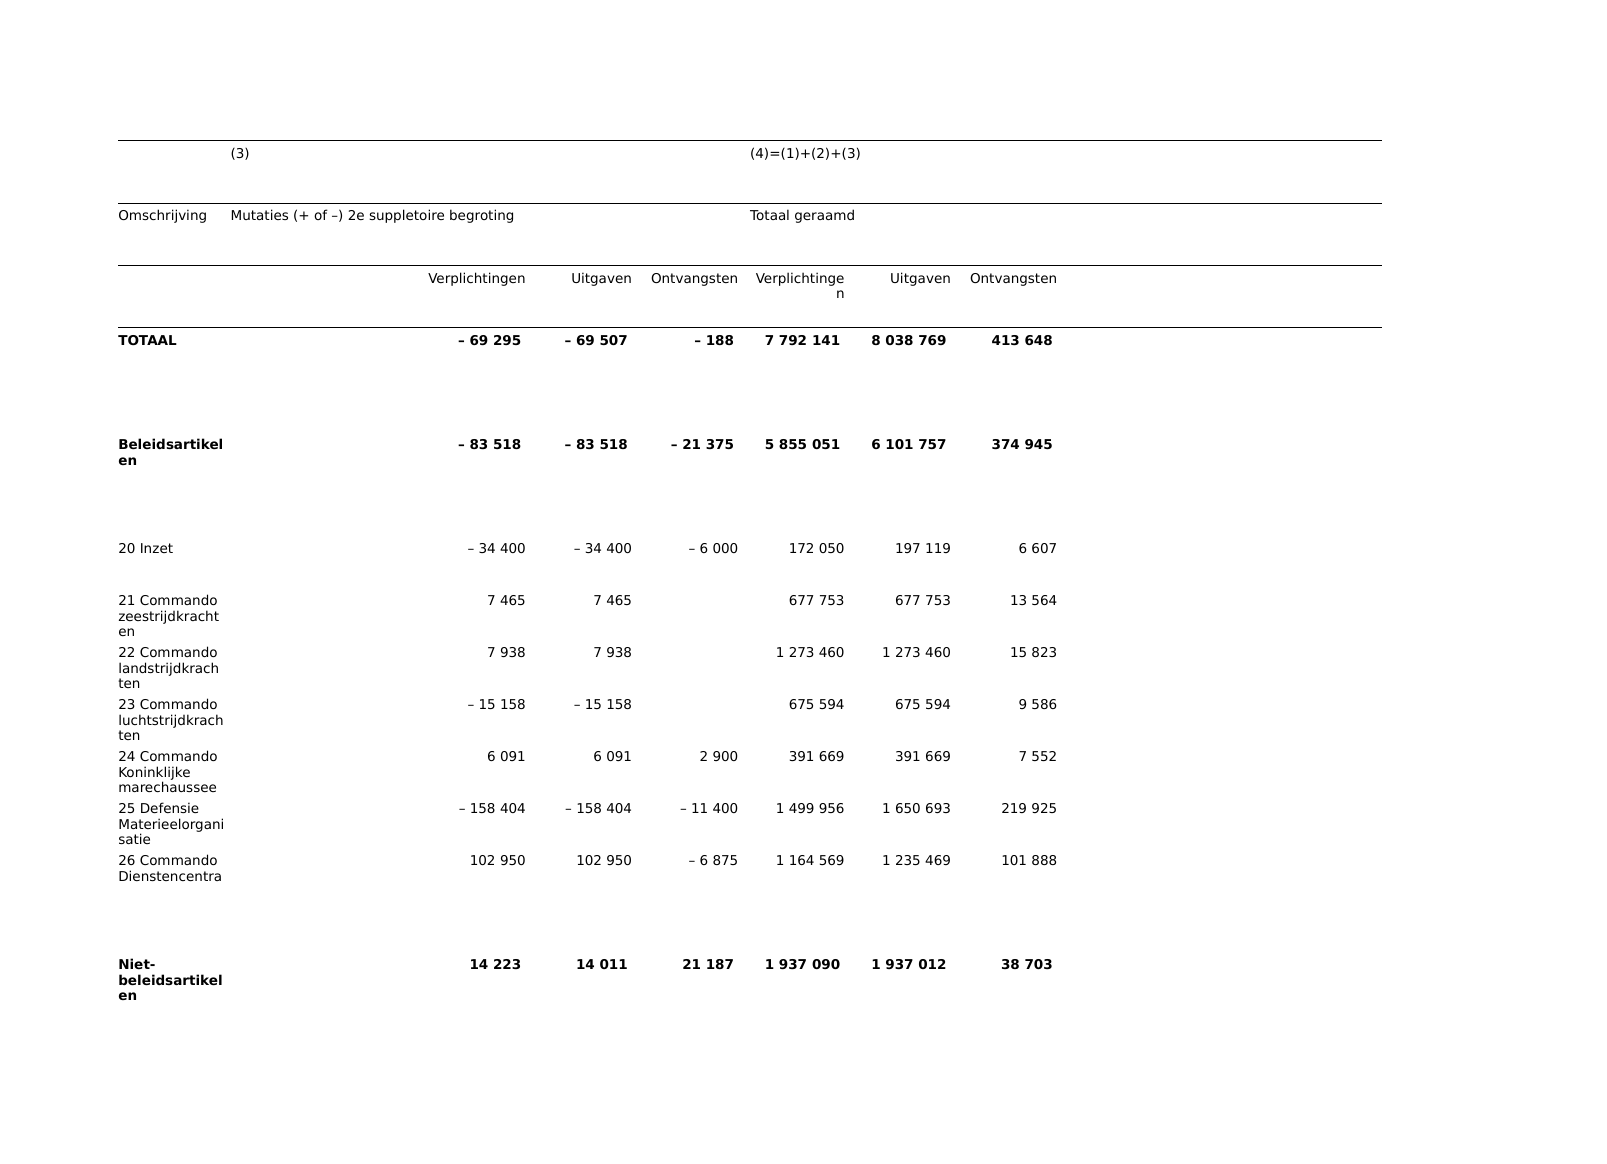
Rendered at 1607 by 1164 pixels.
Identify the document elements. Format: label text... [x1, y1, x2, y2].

table_cell [1275, 801, 1382, 853]
table_cell [1063, 697, 1169, 749]
table_header [118, 141, 224, 202]
table_cell [1275, 437, 1382, 489]
table_cell 14 011 [531, 957, 638, 1009]
table_cell [1169, 853, 1275, 905]
table_cell [744, 489, 850, 541]
table_cell [744, 385, 850, 437]
table_cell Totaal geraamd [744, 204, 1063, 265]
table_cell [1169, 489, 1275, 541]
table_cell 1 937 012 [850, 957, 957, 1009]
table_cell [638, 645, 744, 697]
table_cell 675 594 [744, 697, 850, 749]
table_cell 2 900 [638, 749, 744, 801]
table_cell [224, 905, 531, 957]
table_cell [1275, 489, 1382, 541]
table_cell [1169, 697, 1275, 749]
table_cell [1275, 204, 1382, 265]
table_cell 1 937 090 [744, 957, 850, 1009]
table_cell [1275, 645, 1382, 697]
table_header [1063, 141, 1169, 202]
table_cell [1169, 385, 1275, 437]
table_cell 102 950 [531, 853, 638, 905]
table_cell 675 594 [850, 697, 957, 749]
table_cell – 34 400 [531, 541, 638, 593]
table_cell [1169, 437, 1275, 489]
table_cell [1063, 385, 1169, 437]
table_cell Niet-beleidsartikelen [118, 957, 224, 1009]
table_cell Omschrijving [118, 204, 224, 265]
table_cell [118, 385, 224, 437]
table_cell 7 552 [957, 749, 1063, 801]
table_cell 374 945 [957, 437, 1063, 489]
table_cell [1063, 593, 1169, 645]
table_cell [1063, 437, 1169, 489]
table_cell 677 753 [744, 593, 850, 645]
table_cell 101 888 [957, 853, 1063, 905]
table_cell [1063, 541, 1169, 593]
table_cell [638, 489, 744, 541]
table_cell 7 465 [531, 593, 638, 645]
table_cell [1169, 957, 1275, 1009]
table_cell [957, 385, 1063, 437]
table_cell [744, 905, 850, 957]
table_cell Ontvangsten [957, 266, 1063, 327]
table_cell Verplichtingen [744, 266, 850, 327]
table_cell Uitgaven [850, 266, 957, 327]
table_cell – 83 518 [224, 437, 531, 489]
table_cell – 15 158 [531, 697, 638, 749]
table_cell [1063, 801, 1169, 853]
table_cell 7 465 [224, 593, 531, 645]
table_cell [1169, 645, 1275, 697]
table_cell 6 607 [957, 541, 1063, 593]
table_cell 1 650 693 [850, 801, 957, 853]
table_cell [1169, 541, 1275, 593]
table_cell [1169, 801, 1275, 853]
table_cell 24 Commando Koninklijke marechaussee [118, 749, 224, 801]
table_cell 7 938 [531, 645, 638, 697]
table_cell [1063, 204, 1169, 265]
table_cell Mutaties (+ of –) 2e suppletoire begroting [224, 204, 744, 265]
table_cell 1 499 956 [744, 801, 850, 853]
table_cell 8 038 769 [850, 328, 957, 385]
table_cell – 158 404 [224, 801, 531, 853]
table_cell 15 823 [957, 645, 1063, 697]
table_cell [1275, 385, 1382, 437]
table_cell – 6 875 [638, 853, 744, 905]
table_cell [1169, 593, 1275, 645]
table_cell [1275, 957, 1382, 1009]
table_cell 21 187 [638, 957, 744, 1009]
table_cell [1275, 541, 1382, 593]
table_cell Uitgaven [531, 266, 638, 327]
table_cell [224, 489, 531, 541]
table_header [1275, 141, 1382, 202]
table_cell [1169, 328, 1275, 385]
table_cell 22 Commando landstrijdkrachten [118, 645, 224, 697]
table_cell [1063, 853, 1169, 905]
table_cell 172 050 [744, 541, 850, 593]
table_cell [531, 489, 638, 541]
table_cell 14 223 [224, 957, 531, 1009]
table_cell – 11 400 [638, 801, 744, 853]
table_cell – 158 404 [531, 801, 638, 853]
table_cell [957, 489, 1063, 541]
table_cell [1063, 645, 1169, 697]
table_cell [1275, 697, 1382, 749]
table_cell [1275, 853, 1382, 905]
table_cell [1275, 266, 1382, 327]
table_cell – 69 295 [224, 328, 531, 385]
table_cell 20 Inzet [118, 541, 224, 593]
table_cell [224, 385, 531, 437]
table_cell 7 938 [224, 645, 531, 697]
table_header (3) [224, 141, 531, 202]
table_cell 391 669 [744, 749, 850, 801]
table_cell 21 Commando zeestrijdkrachten [118, 593, 224, 645]
table_header [638, 141, 744, 202]
table_cell [957, 905, 1063, 957]
table_cell [1063, 328, 1169, 385]
table_cell [1275, 749, 1382, 801]
table_cell TOTAAL [118, 328, 224, 385]
table_cell [638, 697, 744, 749]
table_cell [1063, 957, 1169, 1009]
table_cell 1 235 469 [850, 853, 957, 905]
table_cell [118, 489, 224, 541]
table_cell 26 Commando Dienstencentra [118, 853, 224, 905]
table_cell 219 925 [957, 801, 1063, 853]
table_cell [1063, 749, 1169, 801]
table_cell [850, 905, 957, 957]
table_cell [638, 593, 744, 645]
table_cell 197 119 [850, 541, 957, 593]
table_cell 23 Commando luchtstrijdkrachten [118, 697, 224, 749]
table_header (4)=(1)+(2)+(3) [744, 141, 1063, 202]
table_cell – 69 507 [531, 328, 638, 385]
table_cell [638, 905, 744, 957]
table_cell 1 273 460 [850, 645, 957, 697]
table_cell [1275, 328, 1382, 385]
table_cell – 21 375 [638, 437, 744, 489]
table_cell [118, 266, 224, 327]
table_cell – 188 [638, 328, 744, 385]
table_cell 5 855 051 [744, 437, 850, 489]
table_cell 25 Defensie Materieelorganisatie [118, 801, 224, 853]
table_cell Ontvangsten [638, 266, 744, 327]
table_cell Verplichtingen [224, 266, 531, 327]
table_cell 38 703 [957, 957, 1063, 1009]
table_cell [1275, 593, 1382, 645]
table_cell Beleidsartikelen [118, 437, 224, 489]
table_cell [1169, 905, 1275, 957]
table_cell 6 091 [531, 749, 638, 801]
table_cell 102 950 [224, 853, 531, 905]
table_cell [1063, 905, 1169, 957]
table_cell 677 753 [850, 593, 957, 645]
table_cell [1063, 489, 1169, 541]
table_cell [1063, 266, 1169, 327]
table_cell – 83 518 [531, 437, 638, 489]
table_cell 13 564 [957, 593, 1063, 645]
table_cell – 34 400 [224, 541, 531, 593]
table_cell [850, 385, 957, 437]
table_cell [638, 385, 744, 437]
table_cell [850, 489, 957, 541]
table_cell 9 586 [957, 697, 1063, 749]
table_cell [1275, 905, 1382, 957]
table_cell [1169, 204, 1275, 265]
table_header [531, 141, 638, 202]
table_cell 391 669 [850, 749, 957, 801]
table_header [1169, 141, 1275, 202]
table_cell [531, 905, 638, 957]
table_cell [1169, 749, 1275, 801]
table_cell – 15 158 [224, 697, 531, 749]
table_cell – 6 000 [638, 541, 744, 593]
table_cell 1 164 569 [744, 853, 850, 905]
table_cell [531, 385, 638, 437]
table_cell 7 792 141 [744, 328, 850, 385]
table_cell 6 101 757 [850, 437, 957, 489]
table_cell 1 273 460 [744, 645, 850, 697]
table_cell [118, 905, 224, 957]
table_cell 6 091 [224, 749, 531, 801]
table_cell [1169, 266, 1275, 327]
table_cell 413 648 [957, 328, 1063, 385]
